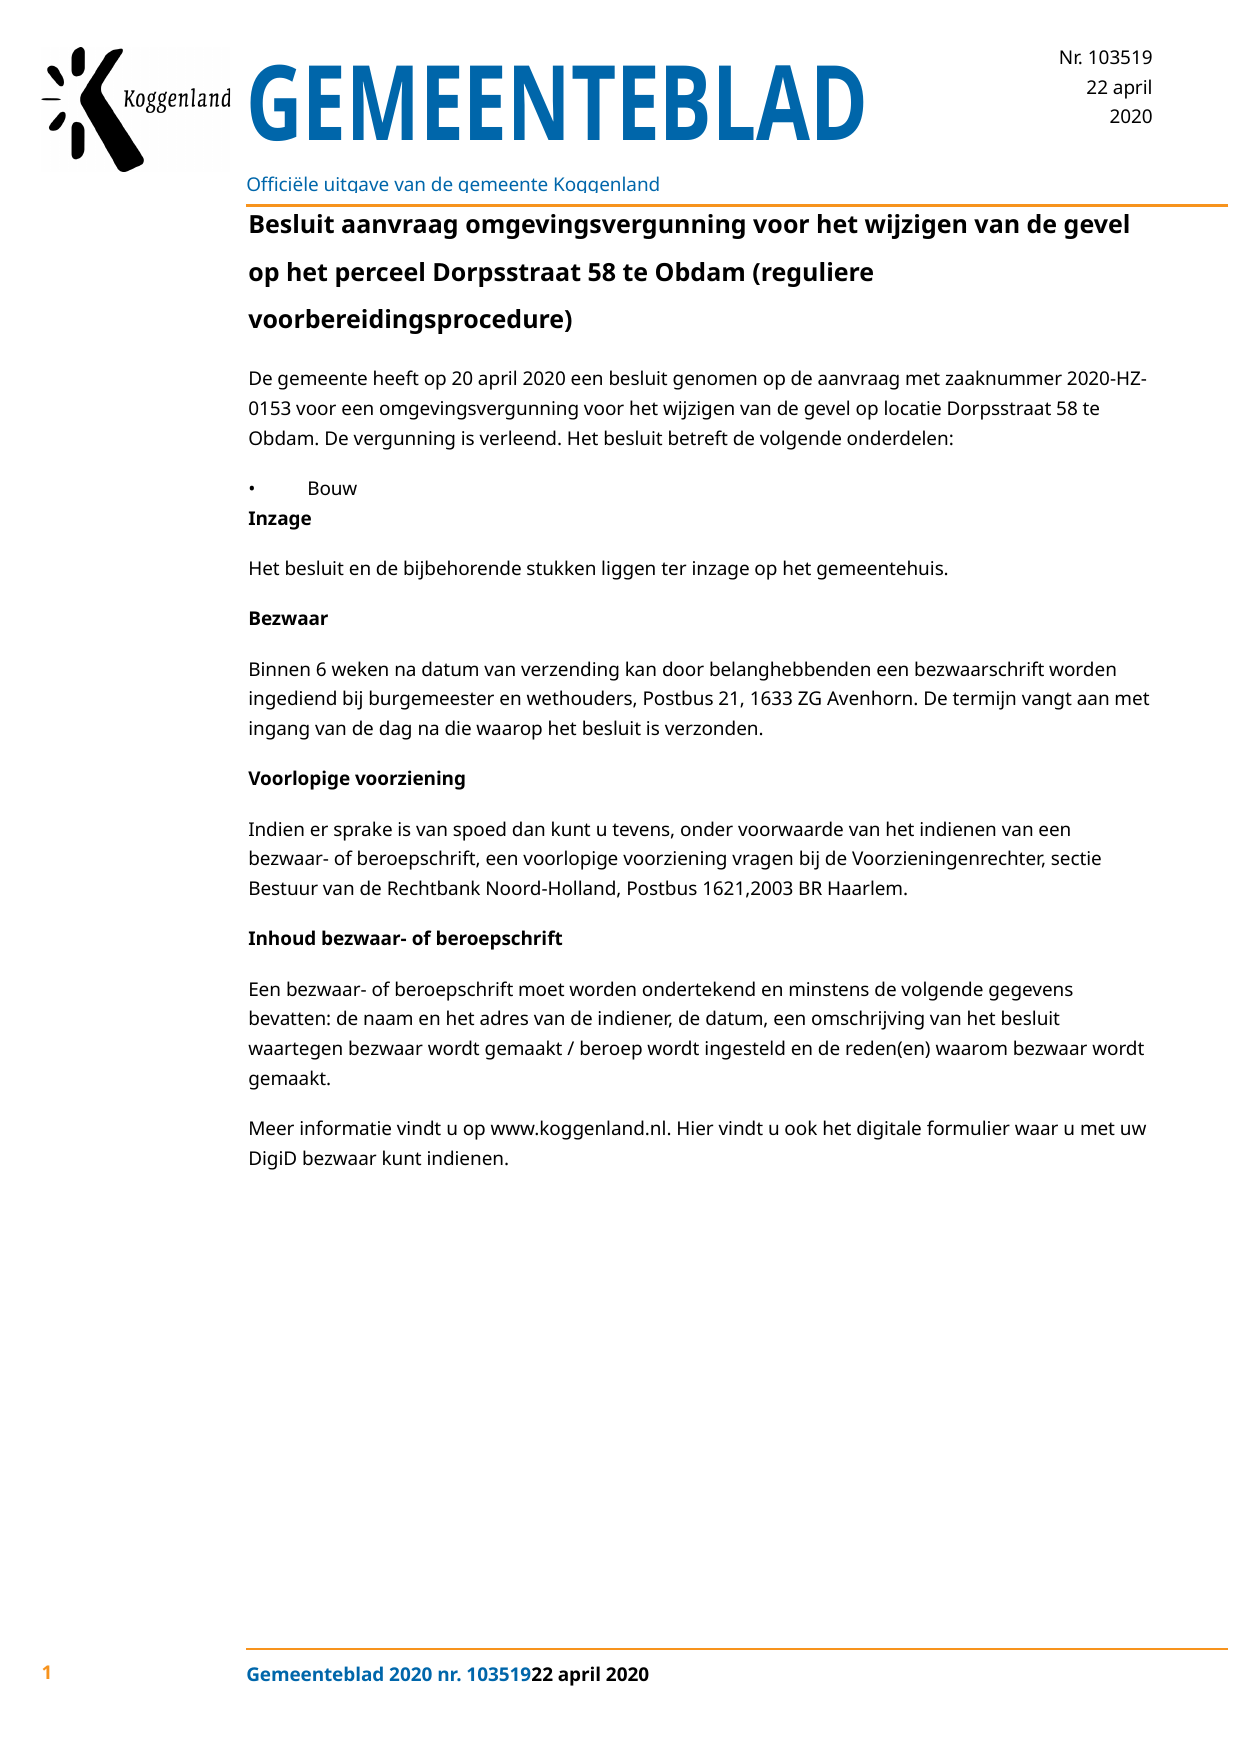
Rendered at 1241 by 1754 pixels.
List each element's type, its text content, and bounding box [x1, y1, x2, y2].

text Bezwaar [248, 606, 1152, 631]
text Inhoud bezwaar- of beroepschrift [248, 926, 1152, 951]
text Inzage [248, 505, 1152, 530]
text De gemeente heeft op 20 april 2020 een besluit genomen op de aanvraag met zaaknummer 2020-HZ-0153 voor een omgevingsvergunning voor het wijzigen van de gevel op locatie Dorpsstraat 58 te Obdam. De vergunning is verleend. Het besluit betreft de volgende onderdelen: [248, 366, 1152, 450]
text Het besluit en de bijbehorende stukken liggen ter inzage op het gemeentehuis. [248, 555, 1152, 581]
text Binnen 6 weken na datum van verzending kan door belanghebbenden een bezwaarschrift worden ingediend bij burgemeester en wethouders, Postbus 21, 1633 ZG Avenhorn. De termijn vangt aan met ingang van de dag na die waarop het besluit is verzonden. [248, 656, 1152, 741]
text Meer informatie vindt u op www.koggenland.nl. Hier vindt u ook het digitale formulier waar u met uw DigiD bezwaar kunt indienen. [248, 1115, 1152, 1170]
text Een bezwaar- of beroepschrift moet worden ondertekend en minstens de volgende gegevens bevatten: de naam en het adres van de indiener, de datum, een omschrijving van het besluit waartegen bezwaar wordt gemaakt / beroep wordt ingesteld en de reden(en) waarom bezwaar wordt gemaakt. [248, 976, 1152, 1090]
picture [41, 47, 231, 172]
text Indien er sprake is van spoed dan kunt u tevens, onder voorwaarde van het indienen van een bezwaar- of beroepschrift, een voorlopige voorziening vragen bij de Voorzieningenrechter, sectie Bestuur van de Rechtbank Noord-Holland, Postbus 1621,2003 BR Haarlem. [248, 816, 1152, 901]
text Voorlopige voorziening [248, 766, 1152, 791]
text Besluit aanvraag omgevingsvergunning voor het wijzigen van de gevel op het perceel Dorpsstraat 58 te Obdam (reguliere voorbereidingsprocedure) [248, 207, 1152, 336]
list Bouw [248, 475, 1152, 501]
